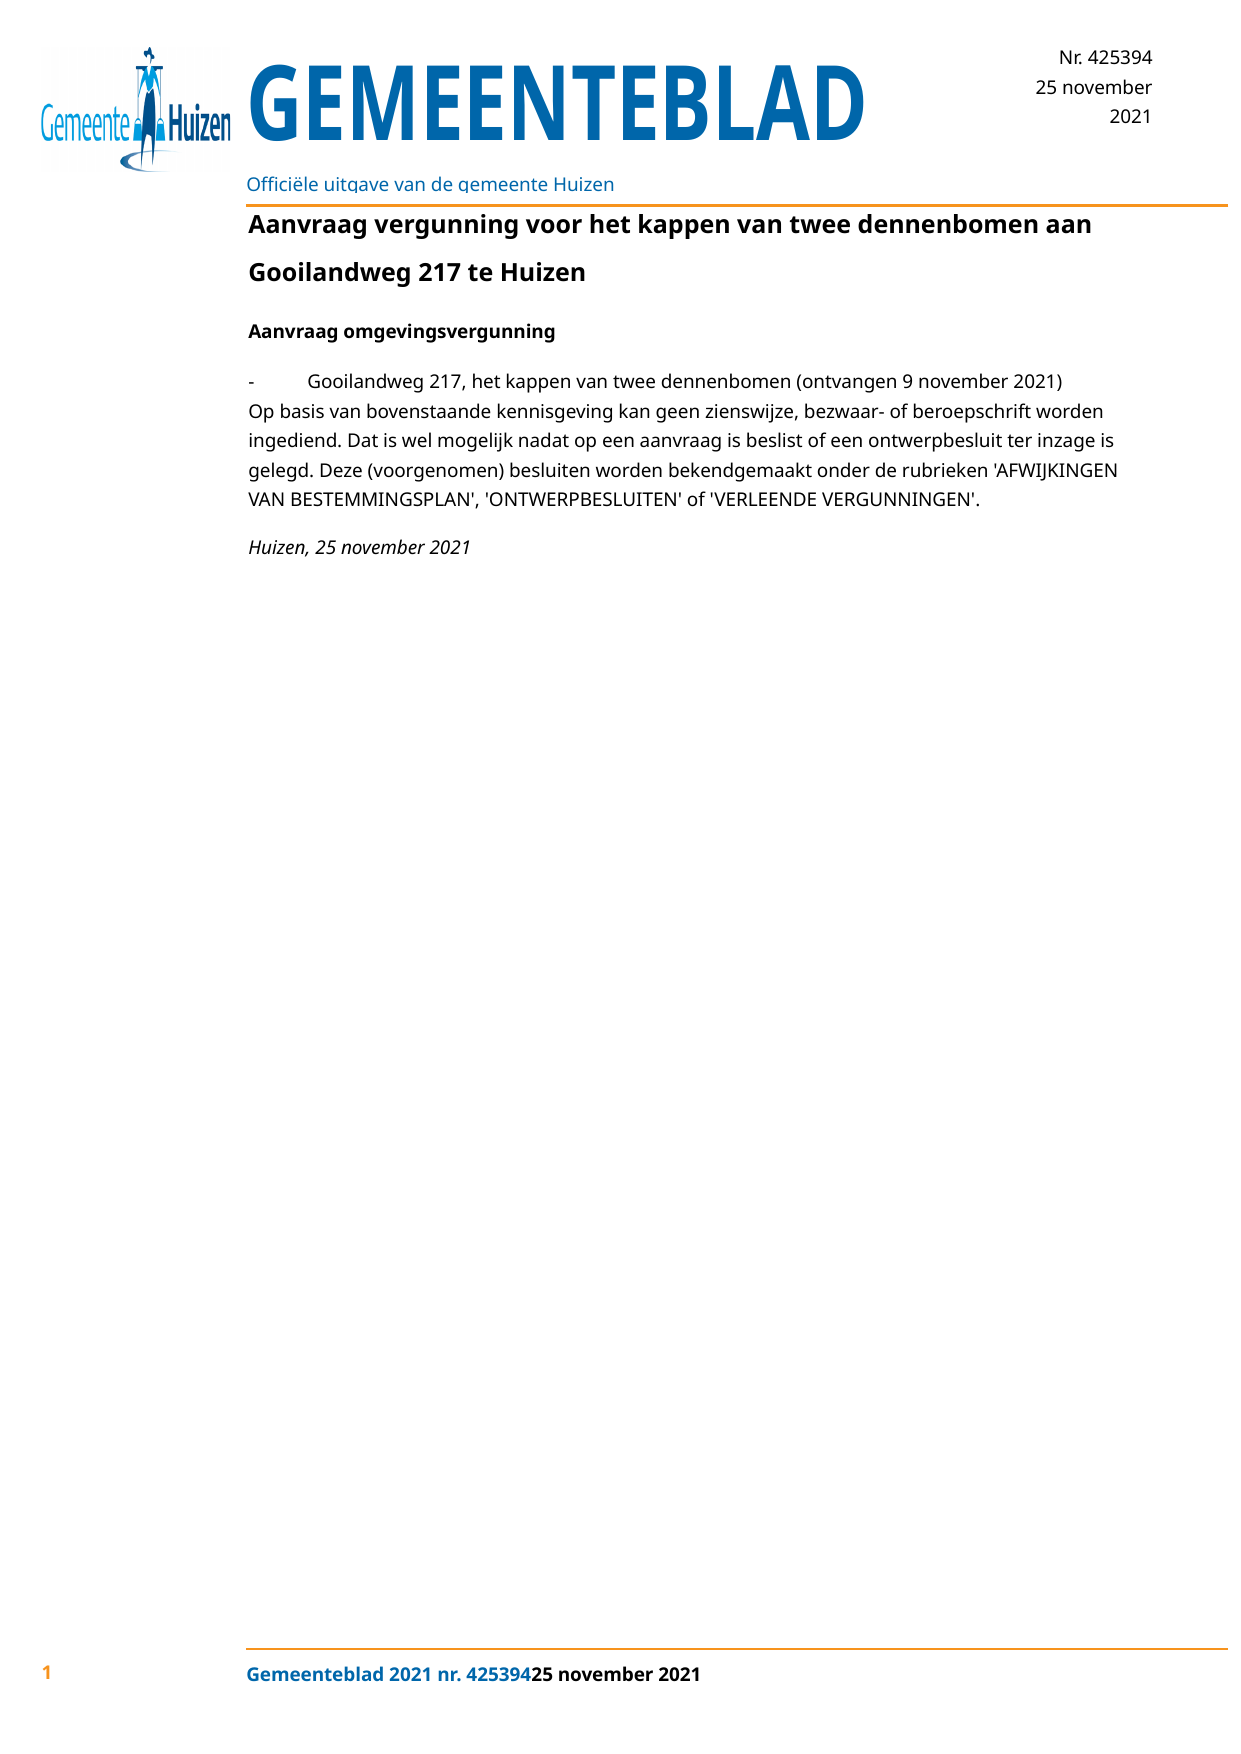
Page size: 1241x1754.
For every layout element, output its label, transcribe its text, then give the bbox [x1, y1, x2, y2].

text Op basis van bovenstaande kennisgeving kan geen zienswijze, bezwaar- of beroepschrift worden ingediend. Dat is wel mogelijk nadat op een aanvraag is beslist of een ontwerpbesluit ter inzage is gelegd. Deze (voorgenomen) besluiten worden bekendgemaakt onder de rubrieken 'AFWIJKINGEN VAN BESTEMMINGSPLAN', 'ONTWERPBESLUITEN' of 'VERLEENDE VERGUNNINGEN'. [248, 398, 1152, 512]
picture [41, 47, 231, 172]
text Huizen, 25 november 2021 [248, 534, 1152, 560]
text Aanvraag vergunning voor het kappen van twee dennenbomen aan Gooilandweg 217 te Huizen [248, 207, 1152, 288]
list Gooilandweg 217, het kappen van twee dennenbomen (ontvangen 9 november 2021) [248, 368, 1152, 394]
text Aanvraag omgevingsvergunning [248, 318, 1152, 344]
